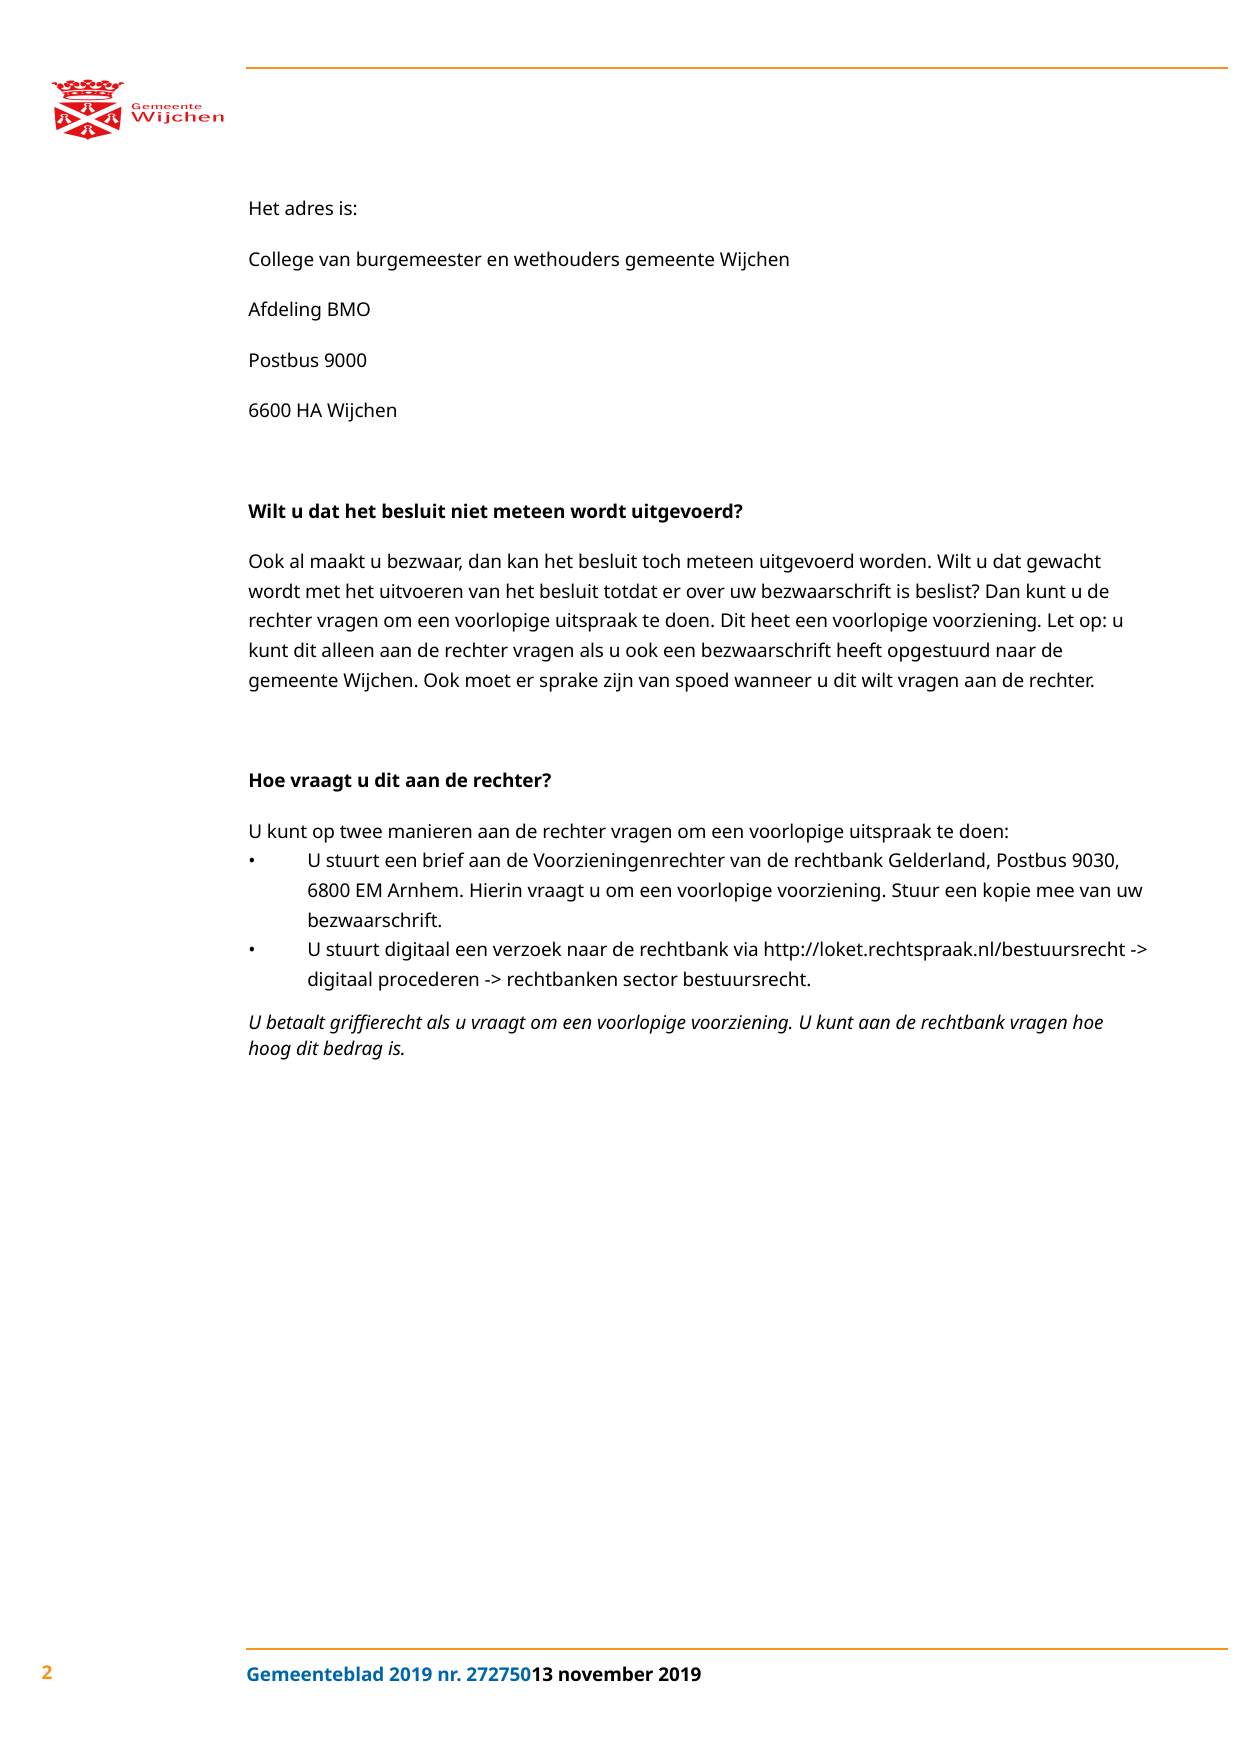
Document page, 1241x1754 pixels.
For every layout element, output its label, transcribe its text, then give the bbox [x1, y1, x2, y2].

list U stuurt een brief aan de Voorzieningenrechter van de rechtbank Gelderland, Postbus 9030, 6800 EM Arnhem. Hierin vraagt u om een voorlopige voorziening. Stuur een kopie mee van uw bezwaarschrift. [248, 848, 1152, 933]
text 6600 HA Wijchen [248, 397, 1152, 423]
text Wilt u dat het besluit niet meteen wordt uitgevoerd? [248, 498, 1152, 524]
picture [41, 47, 231, 172]
list U stuurt digitaal een verzoek naar de rechtbank via http://loket.rechtspraak.nl/bestuursrecht -> digitaal procederen -> rechtbanken sector bestuursrecht. [248, 936, 1152, 992]
text Het adres is: [248, 196, 1152, 221]
text U kunt op twee manieren aan de rechter vragen om een voorlopige uitspraak te doen: [248, 818, 1152, 844]
text Ook al maakt u bezwaar, dan kan het besluit toch meteen uitgevoerd worden. Wilt u dat gewacht wordt met het uitvoeren van het besluit totdat er over uw bezwaarschrift is beslist? Dan kunt u de rechter vragen om een voorlopige uitspraak te doen. Dit heet een voorlopige voorziening. Let op: u kunt dit alleen aan de rechter vragen als u ook een bezwaarschrift heeft opgestuurd naar de gemeente Wijchen. Ook moet er sprake zijn van spoed wanneer u dit wilt vragen aan de rechter. [248, 548, 1152, 693]
text U betaalt griffierecht als u vraagt om een voorlopige voorziening. U kunt aan de rechtbank vragen hoe hoog dit bedrag is. [248, 1009, 1152, 1061]
text Hoe vraagt u dit aan de rechter? [248, 768, 1152, 793]
text Afdeling BMO [248, 296, 1152, 322]
text College van burgemeester en wethouders gemeente Wijchen [248, 246, 1152, 272]
text Postbus 9000 [248, 347, 1152, 373]
